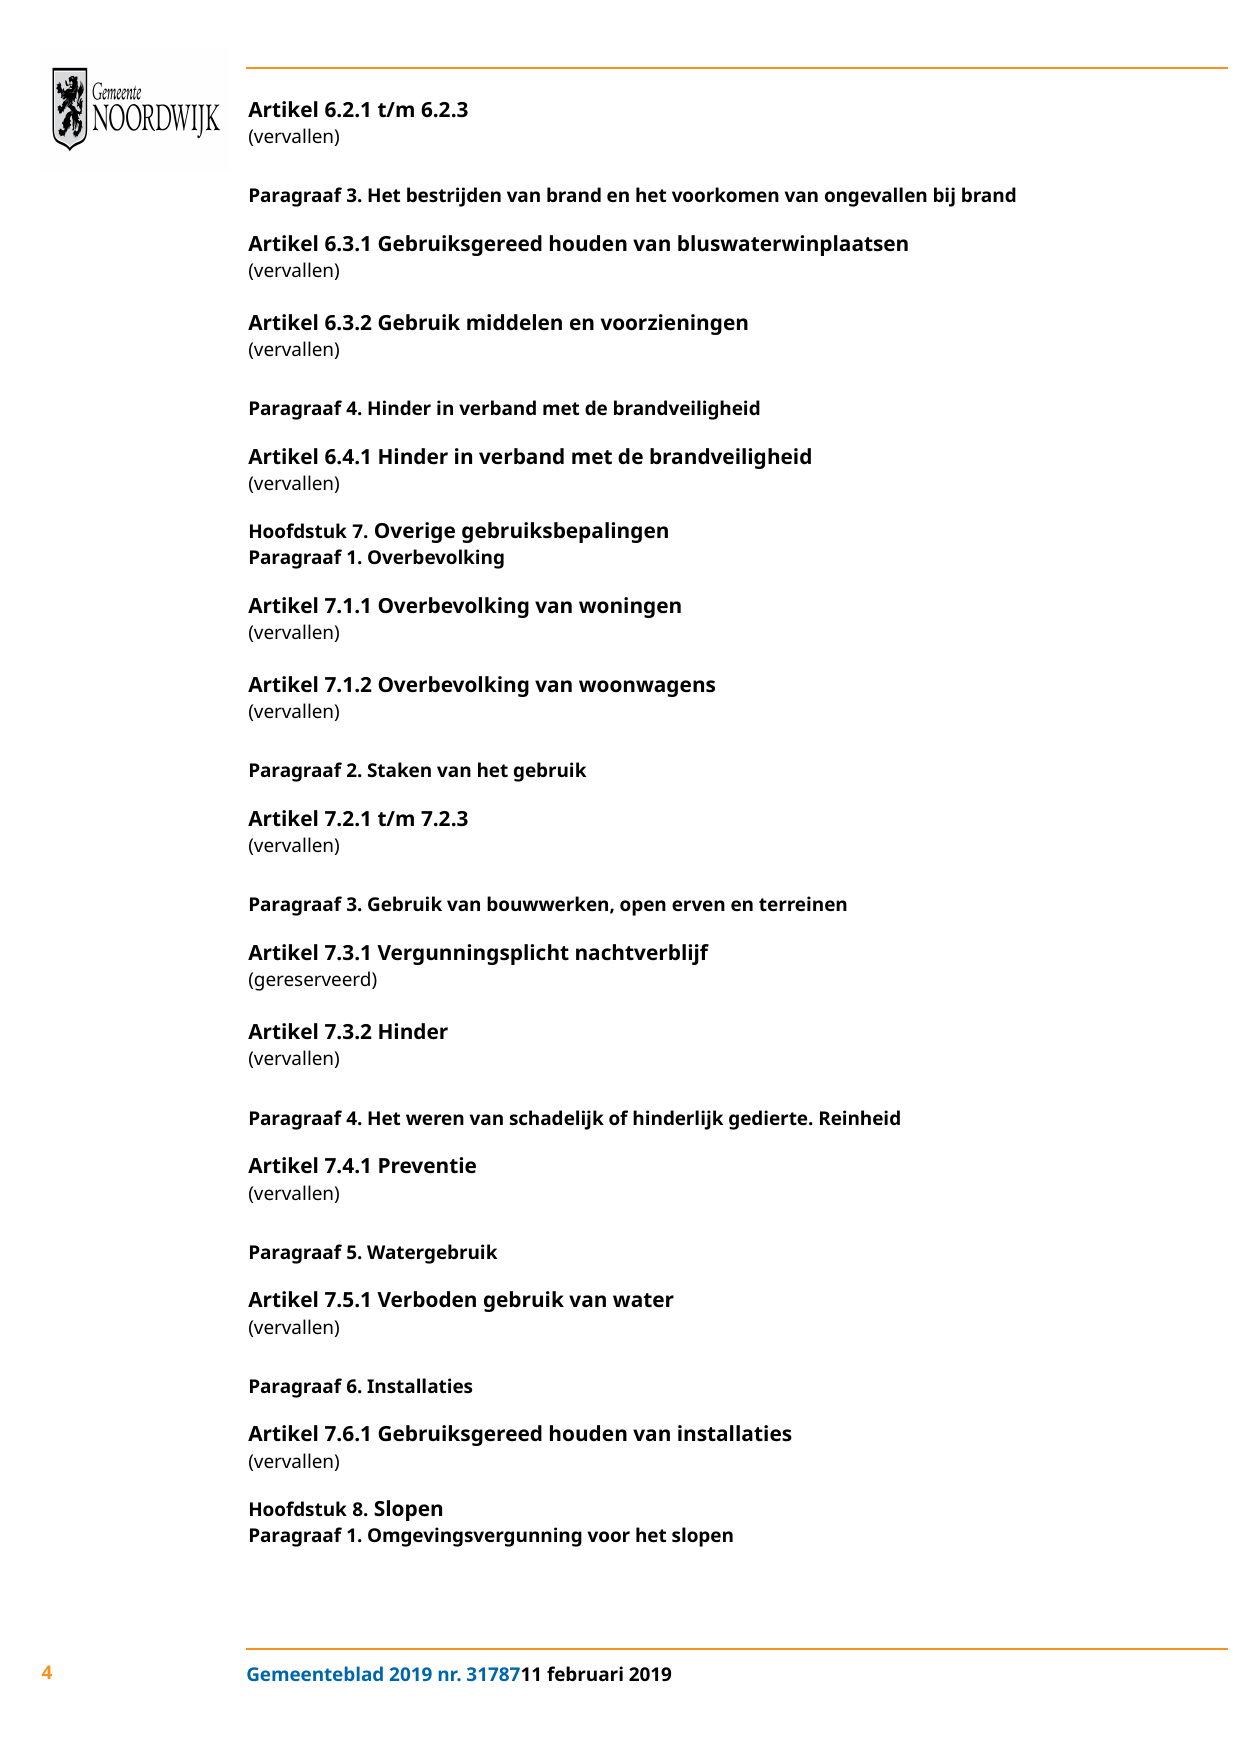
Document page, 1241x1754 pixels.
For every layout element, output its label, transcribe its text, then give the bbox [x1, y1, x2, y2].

text Paragraaf 3. Gebruik van bouwwerken, open erven en terreinen [248, 892, 1152, 917]
text (vervallen) [248, 619, 1152, 645]
text Artikel 7.4.1 Preventie [248, 1151, 1152, 1180]
text (vervallen) [248, 1448, 1152, 1474]
text Artikel 7.1.2 Overbevolking van woonwagens [248, 670, 1152, 698]
text Artikel 6.3.1 Gebruiksgereed houden van bluswaterwinplaatsen [248, 229, 1152, 257]
text Paragraaf 5. Watergebruik [248, 1239, 1152, 1264]
text (vervallen) [248, 123, 1152, 149]
text Artikel 7.6.1 Gebruiksgereed houden van installaties [248, 1419, 1152, 1448]
text Paragraaf 1. Omgevingsvergunning voor het slopen [248, 1522, 1152, 1548]
picture [41, 47, 231, 172]
text Hoofdstuk 8. Slopen [248, 1494, 1152, 1522]
text Paragraaf 3. Het bestrijden van brand en het voorkomen van ongevallen bij brand [248, 182, 1152, 208]
text Paragraaf 2. Staken van het gebruik [248, 757, 1152, 783]
text Paragraaf 4. Hinder in verband met de brandveiligheid [248, 395, 1152, 421]
text Artikel 7.5.1 Verboden gebruik van water [248, 1285, 1152, 1314]
text Artikel 6.4.1 Hinder in verband met de brandveiligheid [248, 442, 1152, 470]
text Artikel 7.3.2 Hinder [248, 1017, 1152, 1046]
text (vervallen) [248, 1046, 1152, 1071]
text (vervallen) [248, 336, 1152, 362]
text Hoofdstuk 7. Overige gebruiksbepalingen [248, 516, 1152, 544]
text (vervallen) [248, 698, 1152, 724]
text Paragraaf 6. Installaties [248, 1373, 1152, 1399]
text Artikel 7.1.1 Overbevolking van woningen [248, 591, 1152, 619]
text (vervallen) [248, 470, 1152, 496]
text (vervallen) [248, 257, 1152, 283]
text Paragraaf 4. Het weren van schadelijk of hinderlijk gedierte. Reinheid [248, 1105, 1152, 1130]
text (vervallen) [248, 1314, 1152, 1339]
text Artikel 6.2.1 t/m 6.2.3 [248, 95, 1152, 123]
text Artikel 6.3.2 Gebruik middelen en voorzieningen [248, 308, 1152, 336]
text Paragraaf 1. Overbevolking [248, 544, 1152, 570]
text Artikel 7.3.1 Vergunningsplicht nachtverblijf [248, 938, 1152, 967]
text (vervallen) [248, 1180, 1152, 1205]
text (vervallen) [248, 832, 1152, 858]
text (gereserveerd) [248, 967, 1152, 992]
text Artikel 7.2.1 t/m 7.2.3 [248, 804, 1152, 832]
